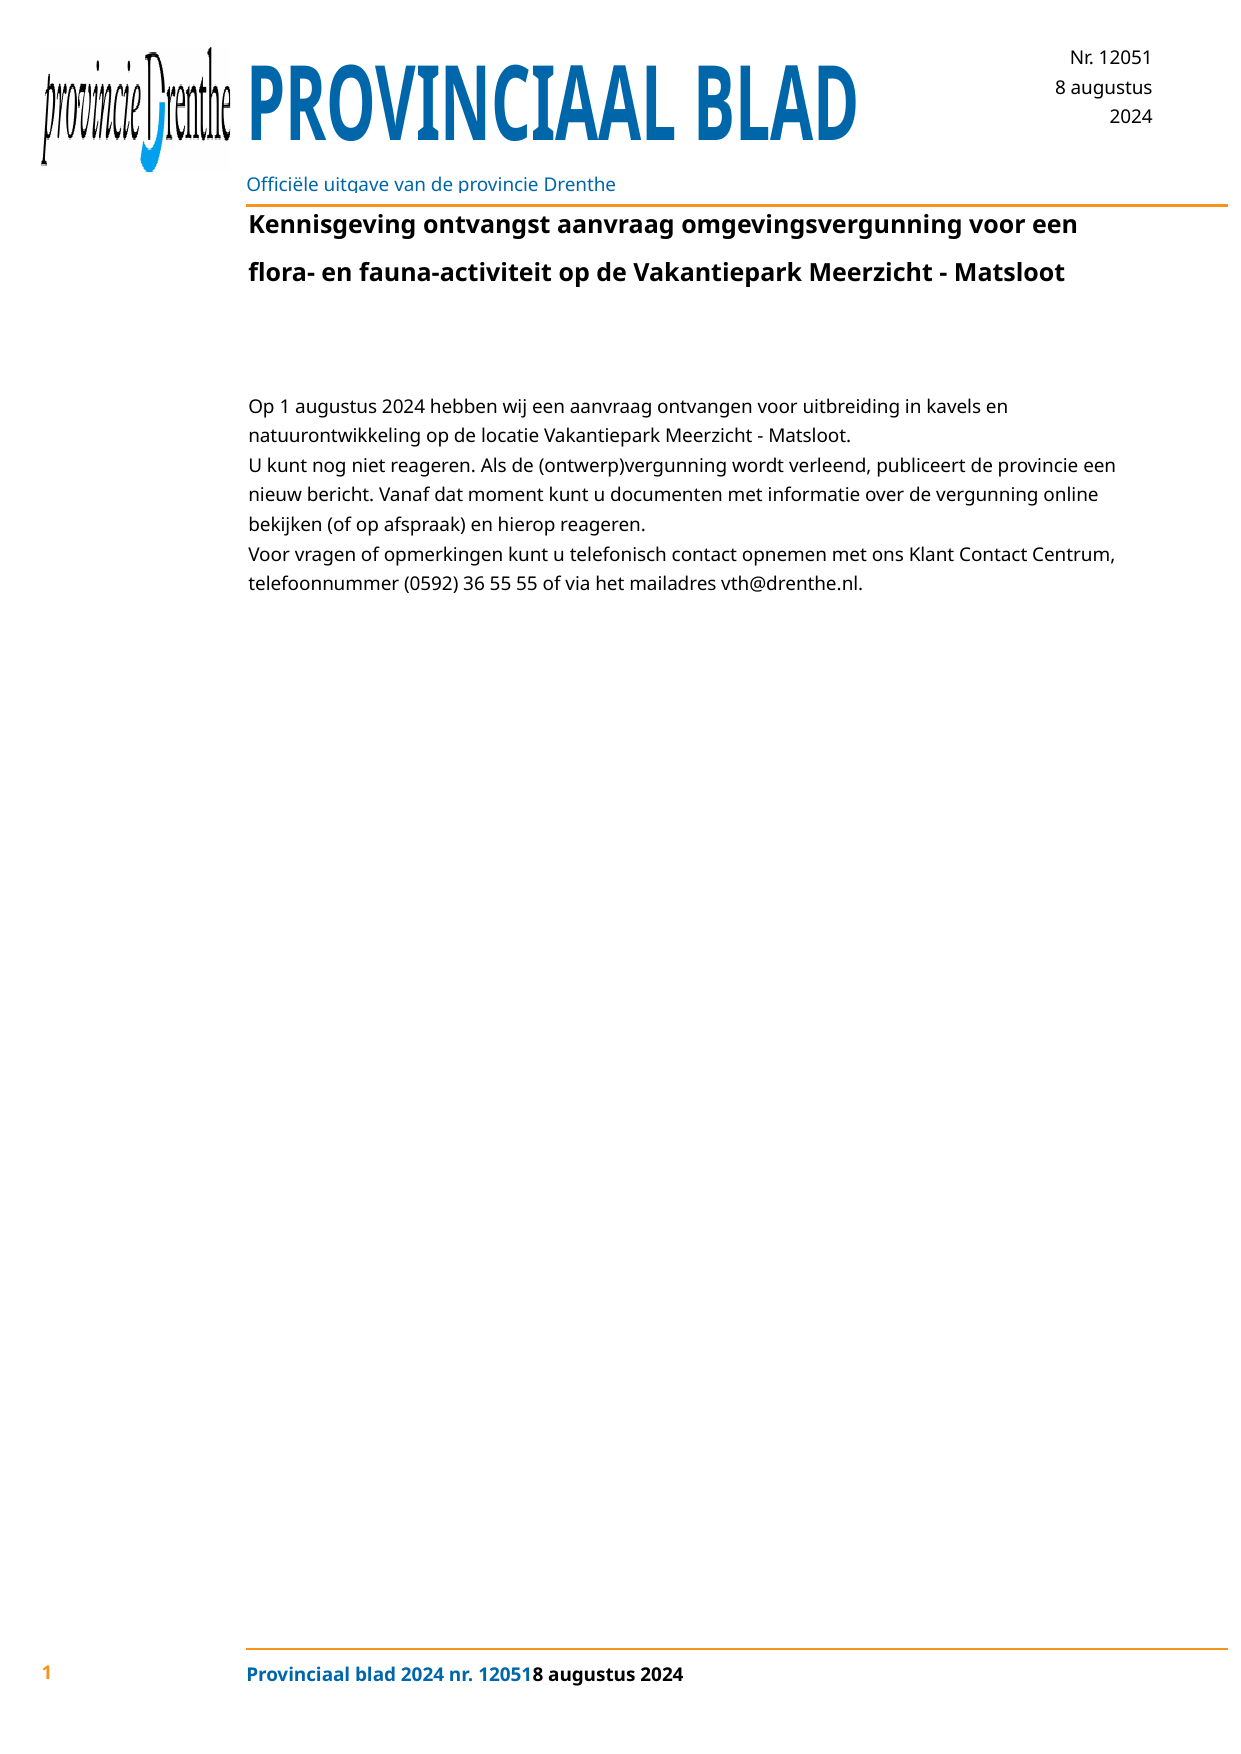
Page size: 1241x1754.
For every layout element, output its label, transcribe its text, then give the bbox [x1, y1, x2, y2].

picture [41, 47, 231, 172]
text Voor vragen of opmerkingen kunt u telefonisch contact opnemen met ons Klant Contact Centrum, telefoonnummer (0592) 36 55 55 of via het mailadres vth@drenthe.nl. [248, 541, 1152, 596]
text Kennisgeving ontvangst aanvraag omgevingsvergunning voor een flora- en fauna-activiteit op de Vakantiepark Meerzicht - Matsloot [248, 207, 1152, 288]
text Op 1 augustus 2024 hebben wij een aanvraag ontvangen voor uitbreiding in kavels en natuurontwikkeling op de locatie Vakantiepark Meerzicht - Matsloot. [248, 393, 1152, 448]
text U kunt nog niet reageren. Als de (ontwerp)vergunning wordt verleend, publiceert de provincie een nieuw bericht. Vanaf dat moment kunt u documenten met informatie over de vergunning online bekijken (of op afspraak) en hierop reageren. [248, 452, 1152, 537]
